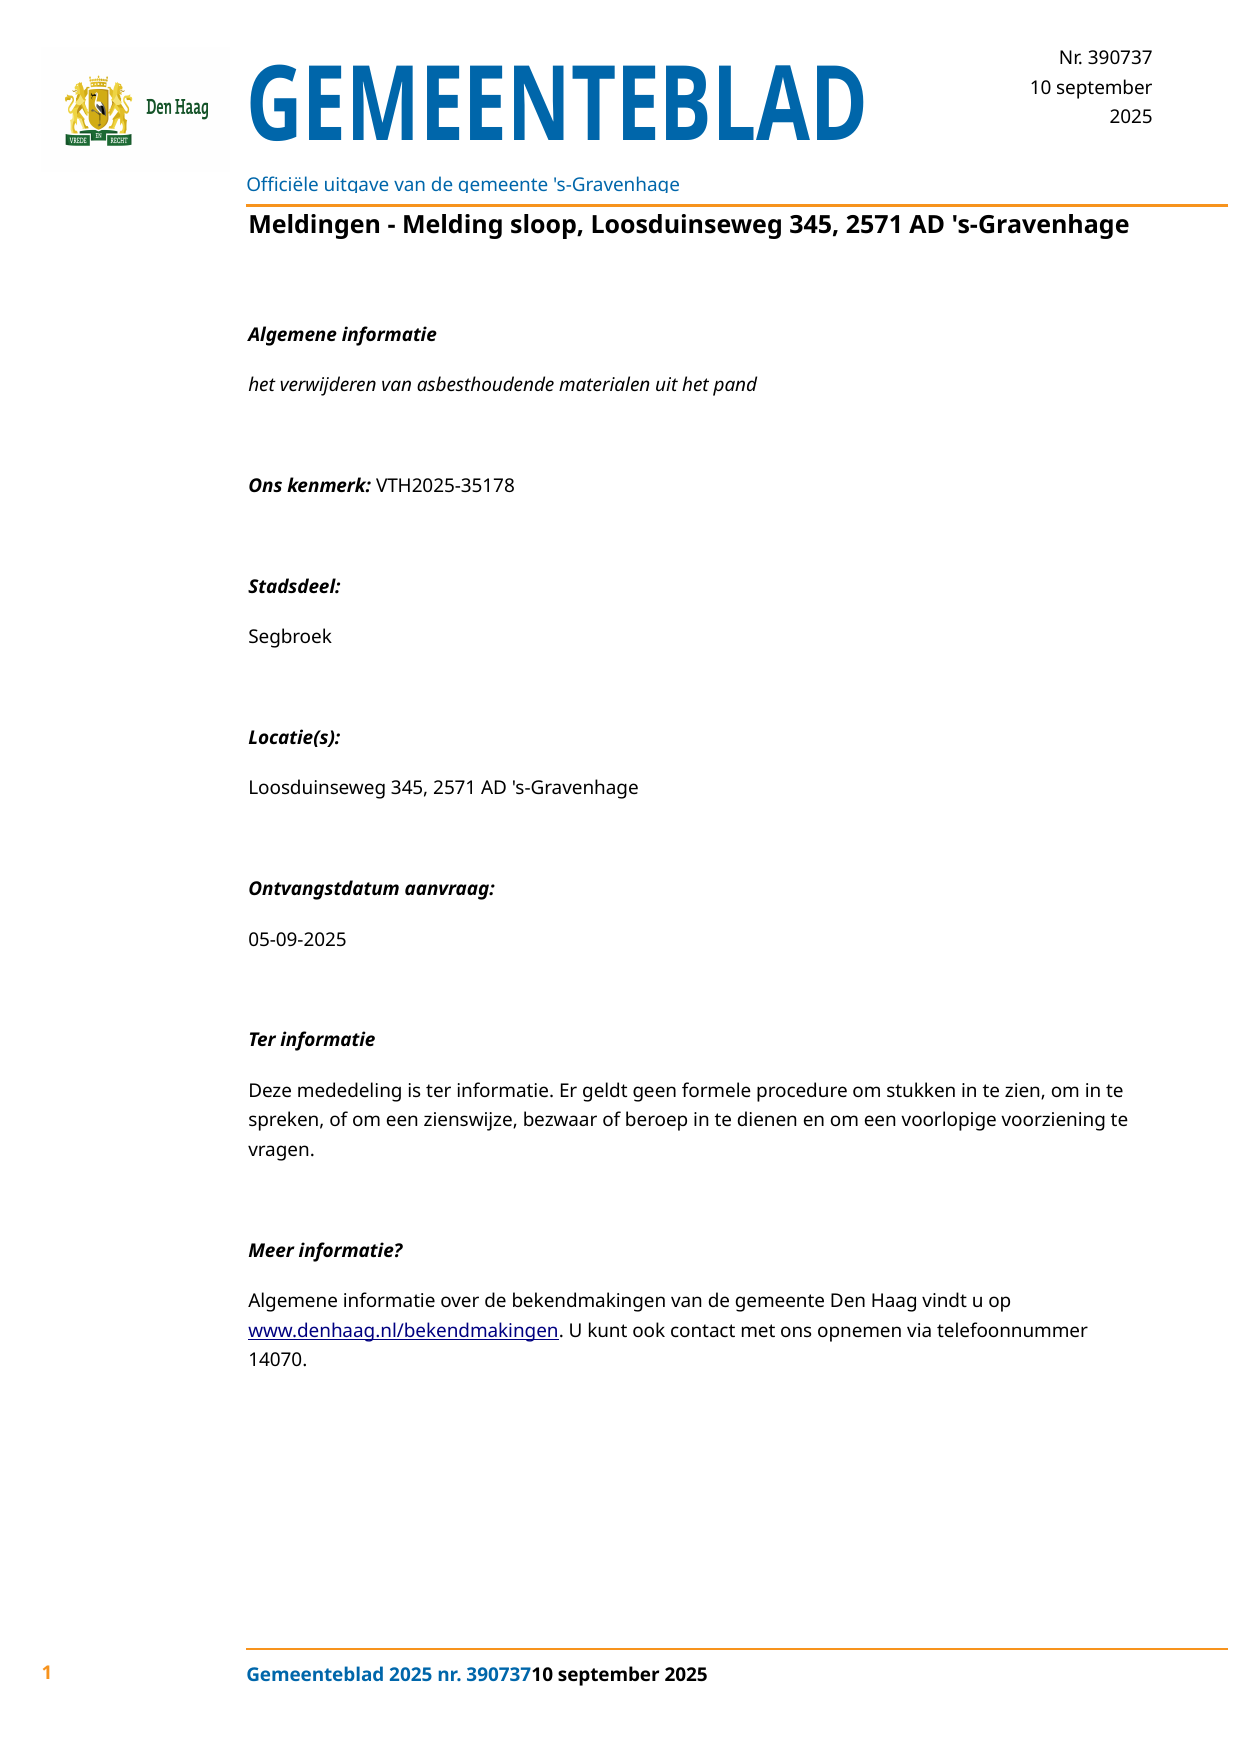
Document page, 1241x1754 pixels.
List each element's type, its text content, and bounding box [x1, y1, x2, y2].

text 05-09-2025 [248, 926, 1152, 951]
text Ons kenmerk: VTH2025-35178 [248, 472, 1152, 498]
text Segbroek [248, 623, 1152, 649]
text Algemene informatie [248, 321, 1152, 346]
text Meer informatie? [248, 1237, 1152, 1263]
text Ter informatie [248, 1027, 1152, 1052]
text Algemene informatie over de bekendmakingen van de gemeente Den Haag vindt u op www.denhaag.nl/bekendmakingen. U kunt ook contact met ons opnemen via telefoonnummer 14070. [248, 1287, 1152, 1372]
text Loosduinseweg 345, 2571 AD 's-Gravenhage [248, 774, 1152, 800]
picture [41, 47, 231, 172]
text Meldingen - Melding sloop, Loosduinseweg 345, 2571 AD 's-Gravenhage [248, 207, 1152, 241]
text Locatie(s): [248, 724, 1152, 750]
text Ontvangstdatum aanvraag: [248, 875, 1152, 901]
text het verwijderen van asbesthoudende materialen uit het pand [248, 371, 1152, 397]
text Deze mededeling is ter informatie. Er geldt geen formele procedure om stukken in te zien, om in te spreken, of om een zienswijze, bezwaar of beroep in te dienen en om een voorlopige voorziening te vragen. [248, 1077, 1152, 1162]
text Stadsdeel: [248, 573, 1152, 598]
